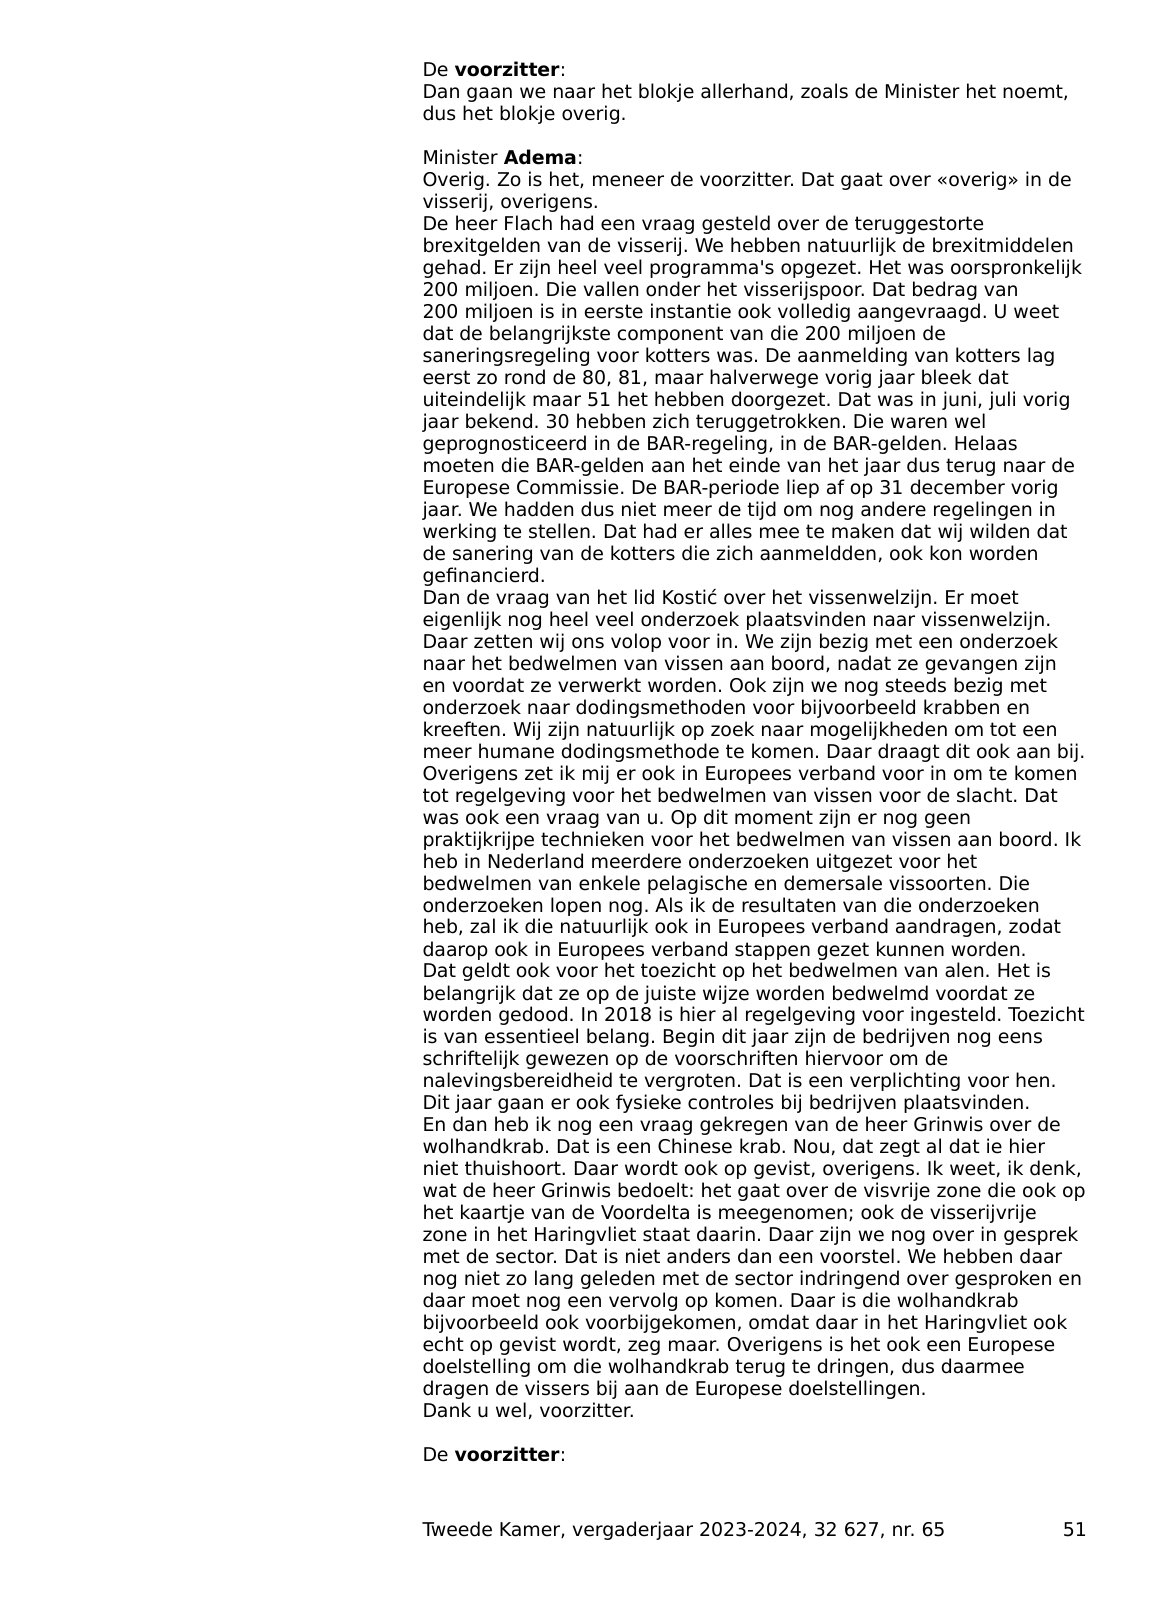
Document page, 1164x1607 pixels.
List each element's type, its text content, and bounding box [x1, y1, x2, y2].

text Minister Adema: [422, 147, 1087, 169]
text De voorzitter: [422, 1444, 1087, 1466]
text En dan heb ik nog een vraag gekregen van de heer Grinwis over de wolhandkrab. Dat is een Chinese krab. Nou, dat zegt al dat ie hier niet thuishoort. Daar wordt ook op gevist, overigens. Ik weet, ik denk, wat de heer Grinwis bedoelt: het gaat over de visvrije zone die ook op het kaartje van de Voordelta is meegenomen; ook de visserijvrije zone in het Haringvliet staat daarin. Daar zijn we nog over in gesprek met de sector. Dat is niet anders dan een voorstel. We hebben daar nog niet zo lang geleden met de sector indringend over gesproken en daar moet nog een vervolg op komen. Daar is die wolhandkrab bijvoorbeeld ook voorbijgekomen, omdat daar in het Haringvliet ook echt op gevist wordt, zeg maar. Overigens is het ook een Europese doelstelling om die wolhandkrab terug te dringen, dus daarmee dragen de vissers bij aan de Europese doelstellingen. [422, 1114, 1087, 1400]
text De heer Flach had een vraag gesteld over de teruggestorte brexitgelden van de visserij. We hebben natuurlijk de brexitmiddelen gehad. Er zijn heel veel programma's opgezet. Het was oorspronkelijk 200 miljoen. Die vallen onder het visserijspoor. Dat bedrag van 200 miljoen is in eerste instantie ook volledig aangevraagd. U weet dat de belangrijkste component van die 200 miljoen de saneringsregeling voor kotters was. De aanmelding van kotters lag eerst zo rond de 80, 81, maar halverwege vorig jaar bleek dat uiteindelijk maar 51 het hebben doorgezet. Dat was in juni, juli vorig jaar bekend. 30 hebben zich teruggetrokken. Die waren wel geprognosticeerd in de BAR-regeling, in de BAR-gelden. Helaas moeten die BAR-gelden aan het einde van het jaar dus terug naar de Europese Commissie. De BAR-periode liep af op 31 december vorig jaar. We hadden dus niet meer de tijd om nog andere regelingen in werking te stellen. Dat had er alles mee te maken dat wij wilden dat de sanering van de kotters die zich aanmeldden, ook kon worden gefinancierd. [422, 213, 1087, 587]
text Dank u wel, voorzitter. [422, 1400, 1087, 1422]
text De voorzitter: [422, 59, 1087, 81]
text Dat geldt ook voor het toezicht op het bedwelmen van alen. Het is belangrijk dat ze op de juiste wijze worden bedwelmd voordat ze worden gedood. In 2018 is hier al regelgeving voor ingesteld. Toezicht is van essentieel belang. Begin dit jaar zijn de bedrijven nog eens schriftelijk gewezen op de voorschriften hiervoor om de nalevingsbereidheid te vergroten. Dat is een verplichting voor hen. Dit jaar gaan er ook fysieke controles bij bedrijven plaatsvinden. [422, 960, 1087, 1114]
text Overigens zet ik mij er ook in Europees verband voor in om te komen tot regelgeving voor het bedwelmen van vissen voor de slacht. Dat was ook een vraag van u. Op dit moment zijn er nog geen praktijkrijpe technieken voor het bedwelmen van vissen aan boord. Ik heb in Nederland meerdere onderzoeken uitgezet voor het bedwelmen van enkele pelagische en demersale vissoorten. Die onderzoeken lopen nog. Als ik de resultaten van die onderzoeken heb, zal ik die natuurlijk ook in Europees verband aandragen, zodat daarop ook in Europees verband stappen gezet kunnen worden. [422, 763, 1087, 960]
text Dan gaan we naar het blokje allerhand, zoals de Minister het noemt, dus het blokje overig. [422, 81, 1087, 125]
text Overig. Zo is het, meneer de voorzitter. Dat gaat over «overig» in de visserij, overigens. [422, 169, 1087, 213]
text Dan de vraag van het lid Kostić over het vissenwelzijn. Er moet eigenlijk nog heel veel onderzoek plaatsvinden naar vissenwelzijn. Daar zetten wij ons volop voor in. We zijn bezig met een onderzoek naar het bedwelmen van vissen aan boord, nadat ze gevangen zijn en voordat ze verwerkt worden. Ook zijn we nog steeds bezig met onderzoek naar dodingsmethoden voor bijvoorbeeld krabben en kreeften. Wij zijn natuurlijk op zoek naar mogelijkheden om tot een meer humane dodingsmethode te komen. Daar draagt dit ook aan bij. [422, 587, 1087, 763]
